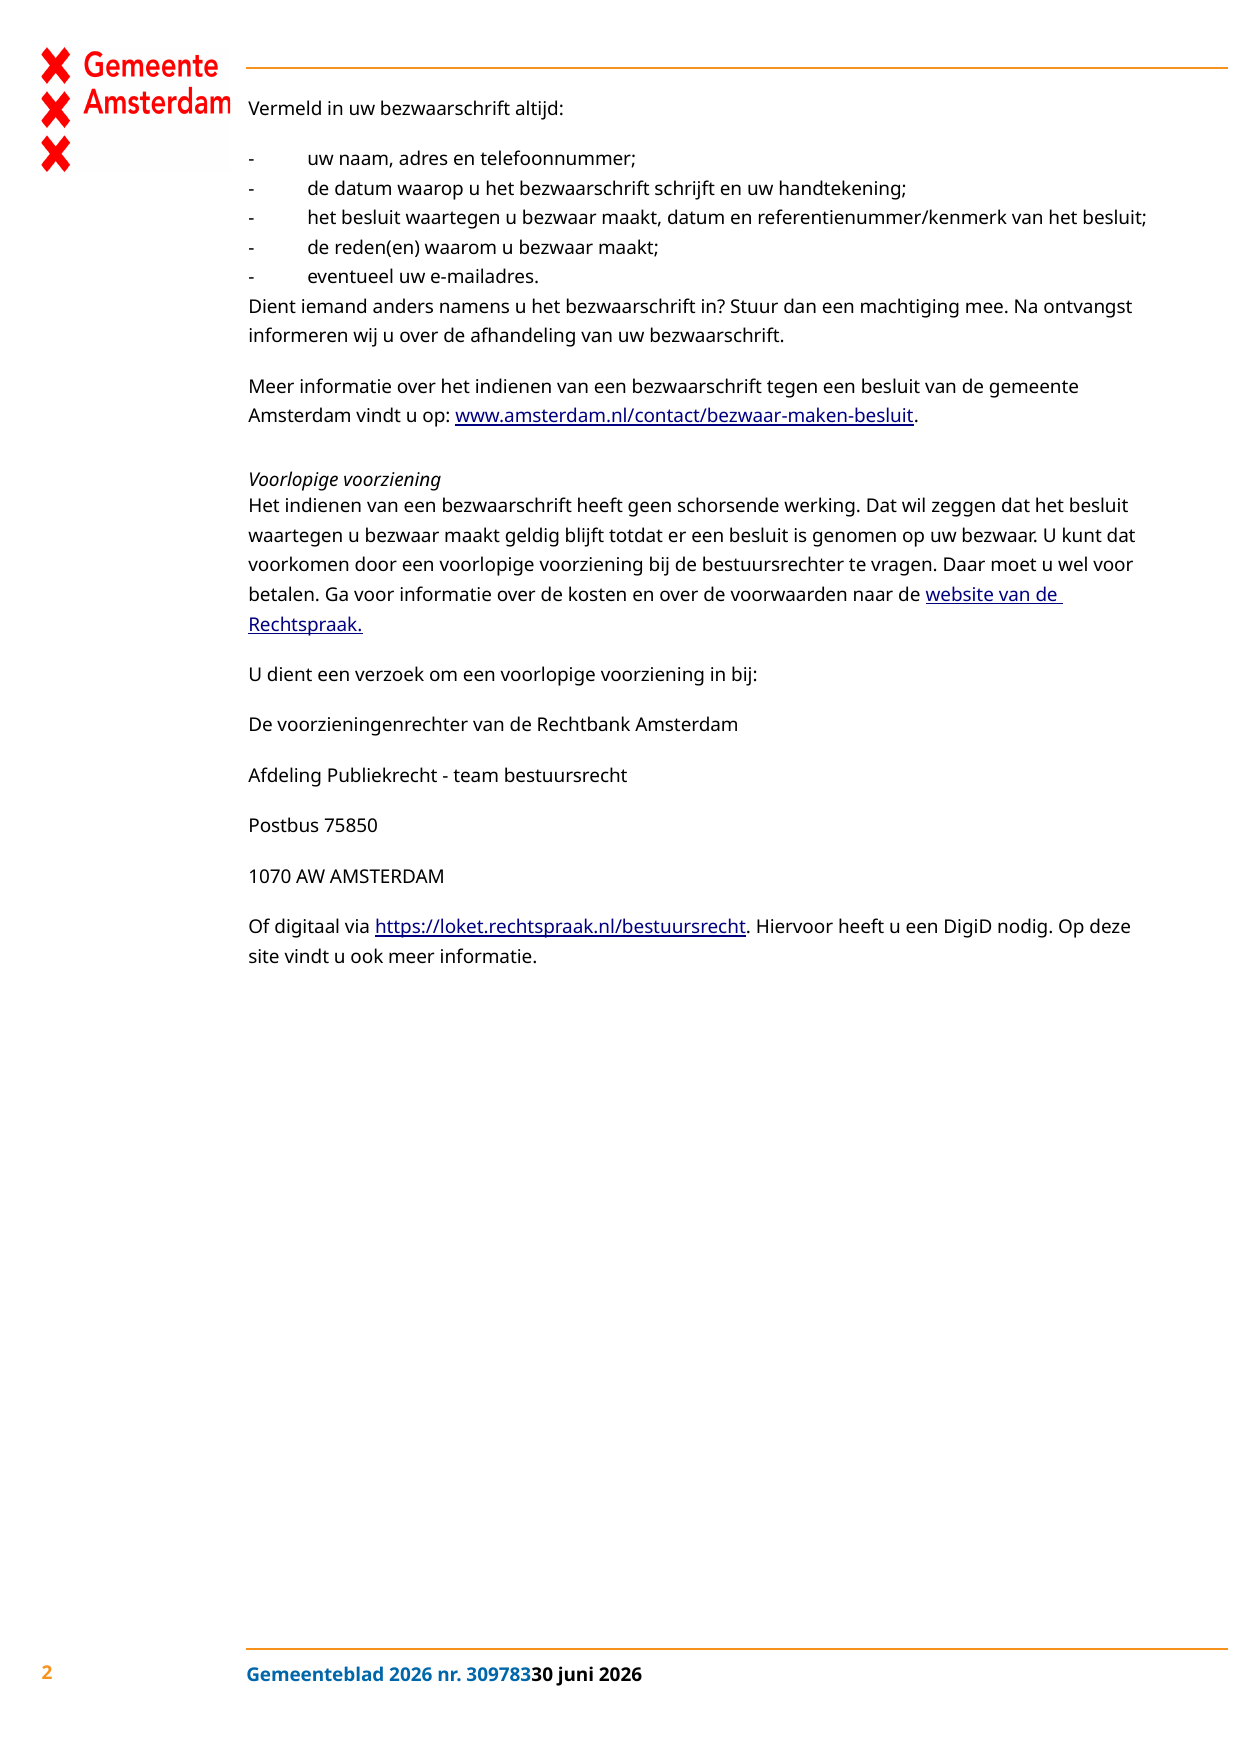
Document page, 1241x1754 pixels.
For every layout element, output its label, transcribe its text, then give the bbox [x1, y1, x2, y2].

text Of digitaal via https://loket.rechtspraak.nl/bestuursrecht. Hiervoor heeft u een DigiD nodig. Op deze site vindt u ook meer informatie. [248, 913, 1152, 968]
list eventueel uw e-mailadres. [248, 263, 1152, 289]
text Vermeld in uw bezwaarschrift altijd: [248, 95, 1152, 121]
list uw naam, adres en telefoonnummer; [248, 145, 1152, 171]
text Voorlopige voorziening [248, 467, 1152, 492]
list het besluit waartegen u bezwaar maakt, datum en referentienummer/kenmerk van het besluit; [248, 204, 1152, 230]
list de datum waarop u het bezwaarschrift schrijft en uw handtekening; [248, 175, 1152, 201]
list de reden(en) waarom u bezwaar maakt; [248, 234, 1152, 260]
text De voorzieningenrechter van de Rechtbank Amsterdam [248, 712, 1152, 737]
text Meer informatie over het indienen van een bezwaarschrift tegen een besluit van de gemeente Amsterdam vindt u op: www.amsterdam.nl/contact/bezwaar-maken-besluit. [248, 373, 1152, 428]
text Dient iemand anders namens u het bezwaarschrift in? Stuur dan een machtiging mee. Na ontvangst informeren wij u over de afhandeling van uw bezwaarschrift. [248, 293, 1152, 348]
text Afdeling Publiekrecht - team bestuursrecht [248, 762, 1152, 788]
picture [41, 47, 231, 172]
text Het indienen van een bezwaarschrift heeft geen schorsende werking. Dat wil zeggen dat het besluit waartegen u bezwaar maakt geldig blijft totdat er een besluit is genomen op uw bezwaar. U kunt dat voorkomen door een voorlopige voorziening bij de bestuursrechter te vragen. Daar moet u wel voor betalen. Ga voor informatie over de kosten en over de voorwaarden naar de website van de Rechtspraak. [248, 492, 1152, 636]
text Postbus 75850 [248, 812, 1152, 838]
text 1070 AW AMSTERDAM [248, 863, 1152, 888]
text U dient een verzoek om een voorlopige voorziening in bij: [248, 661, 1152, 687]
